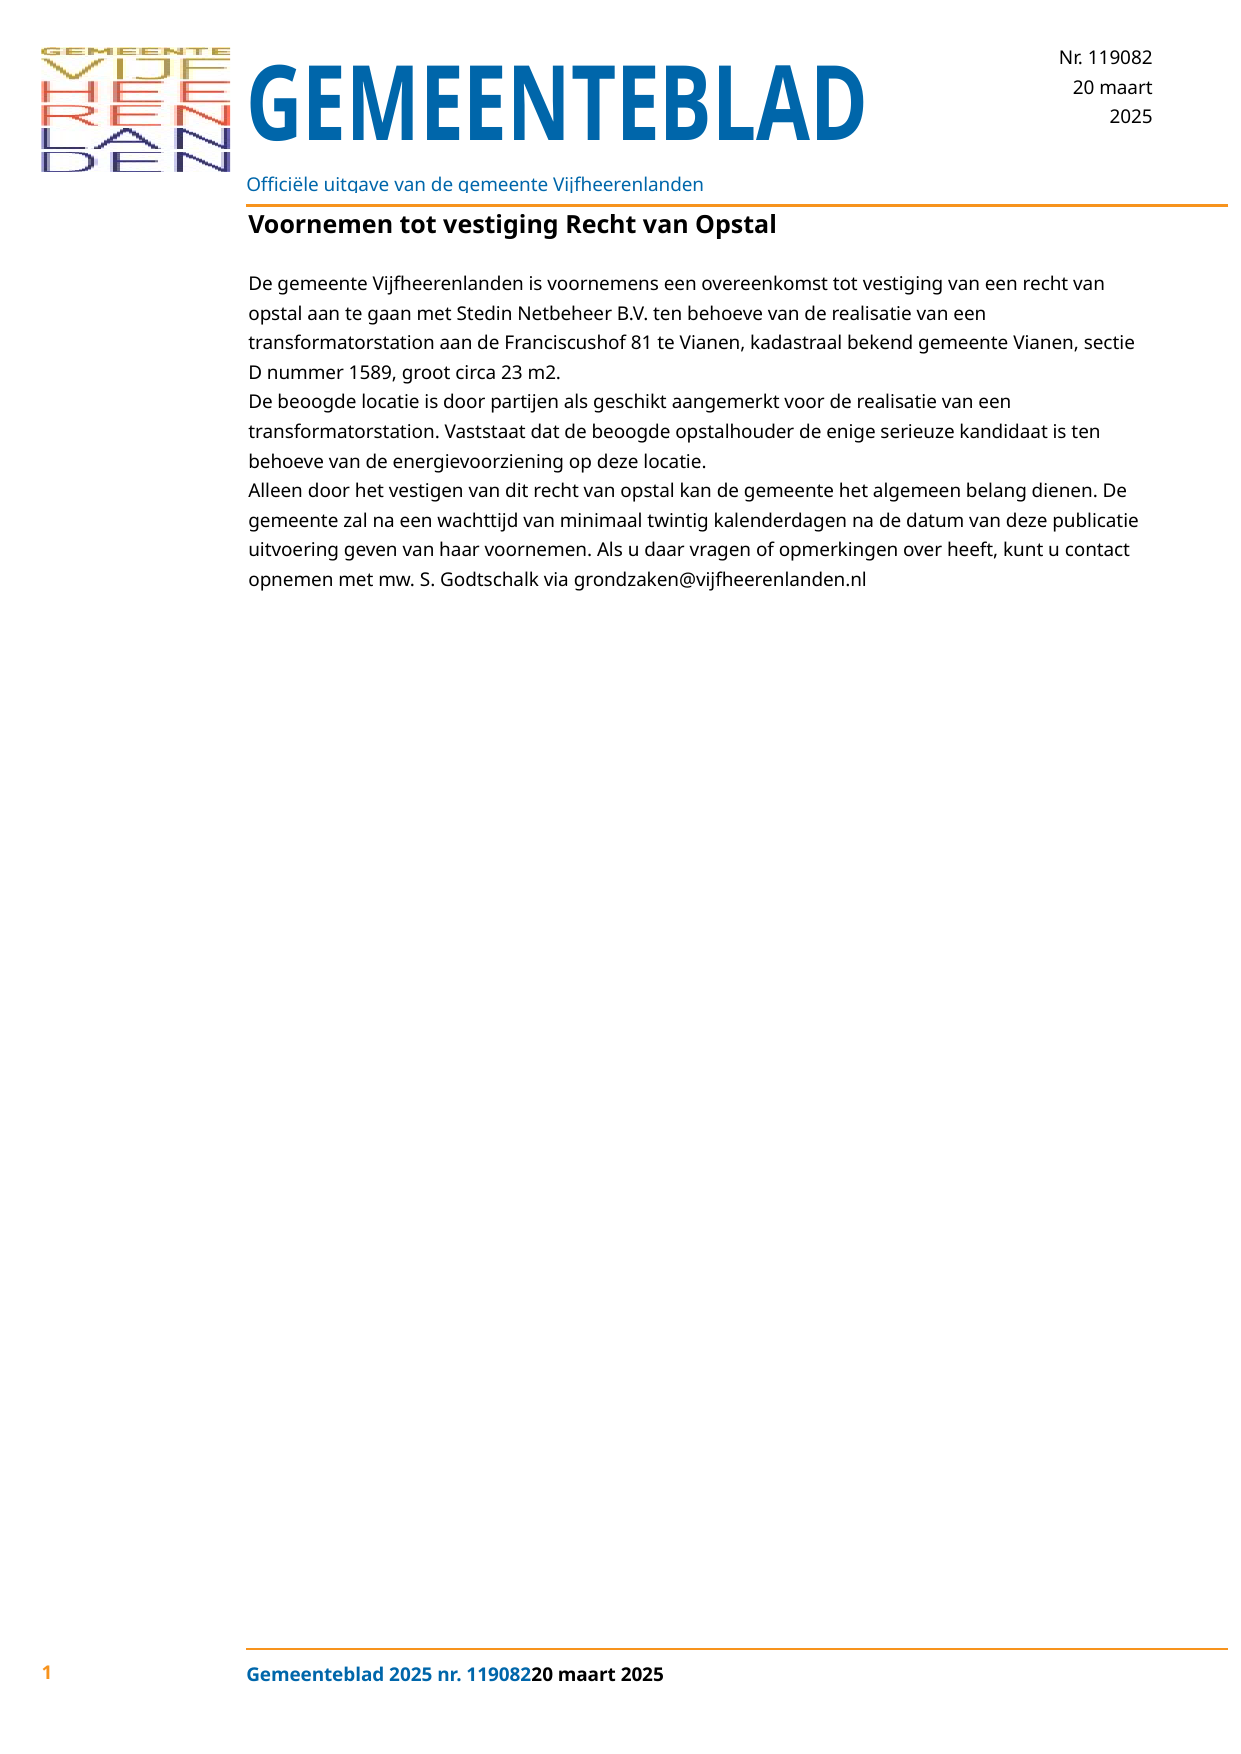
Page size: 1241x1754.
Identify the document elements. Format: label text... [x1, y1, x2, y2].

text De gemeente Vijfheerenlanden is voornemens een overeenkomst tot vestiging van een recht van opstal aan te gaan met Stedin Netbeheer B.V. ten behoeve van de realisatie van een transformatorstation aan de Franciscushof 81 te Vianen, kadastraal bekend gemeente Vianen, sectie D nummer 1589, groot circa 23 m2. [248, 270, 1152, 385]
text Voornemen tot vestiging Recht van Opstal [248, 207, 1152, 241]
picture [41, 47, 231, 172]
text De beoogde locatie is door partijen als geschikt aangemerkt voor de realisatie van een transformatorstation. Vaststaat dat de beoogde opstalhouder de enige serieuze kandidaat is ten behoeve van de energievoorziening op deze locatie. [248, 389, 1152, 473]
text Alleen door het vestigen van dit recht van opstal kan de gemeente het algemeen belang dienen. De gemeente zal na een wachttijd van minimaal twintig kalenderdagen na de datum van deze publicatie uitvoering geven van haar voornemen. Als u daar vragen of opmerkingen over heeft, kunt u contact opnemen met mw. S. Godtschalk via grondzaken@vijfheerenlanden.nl [248, 477, 1152, 592]
